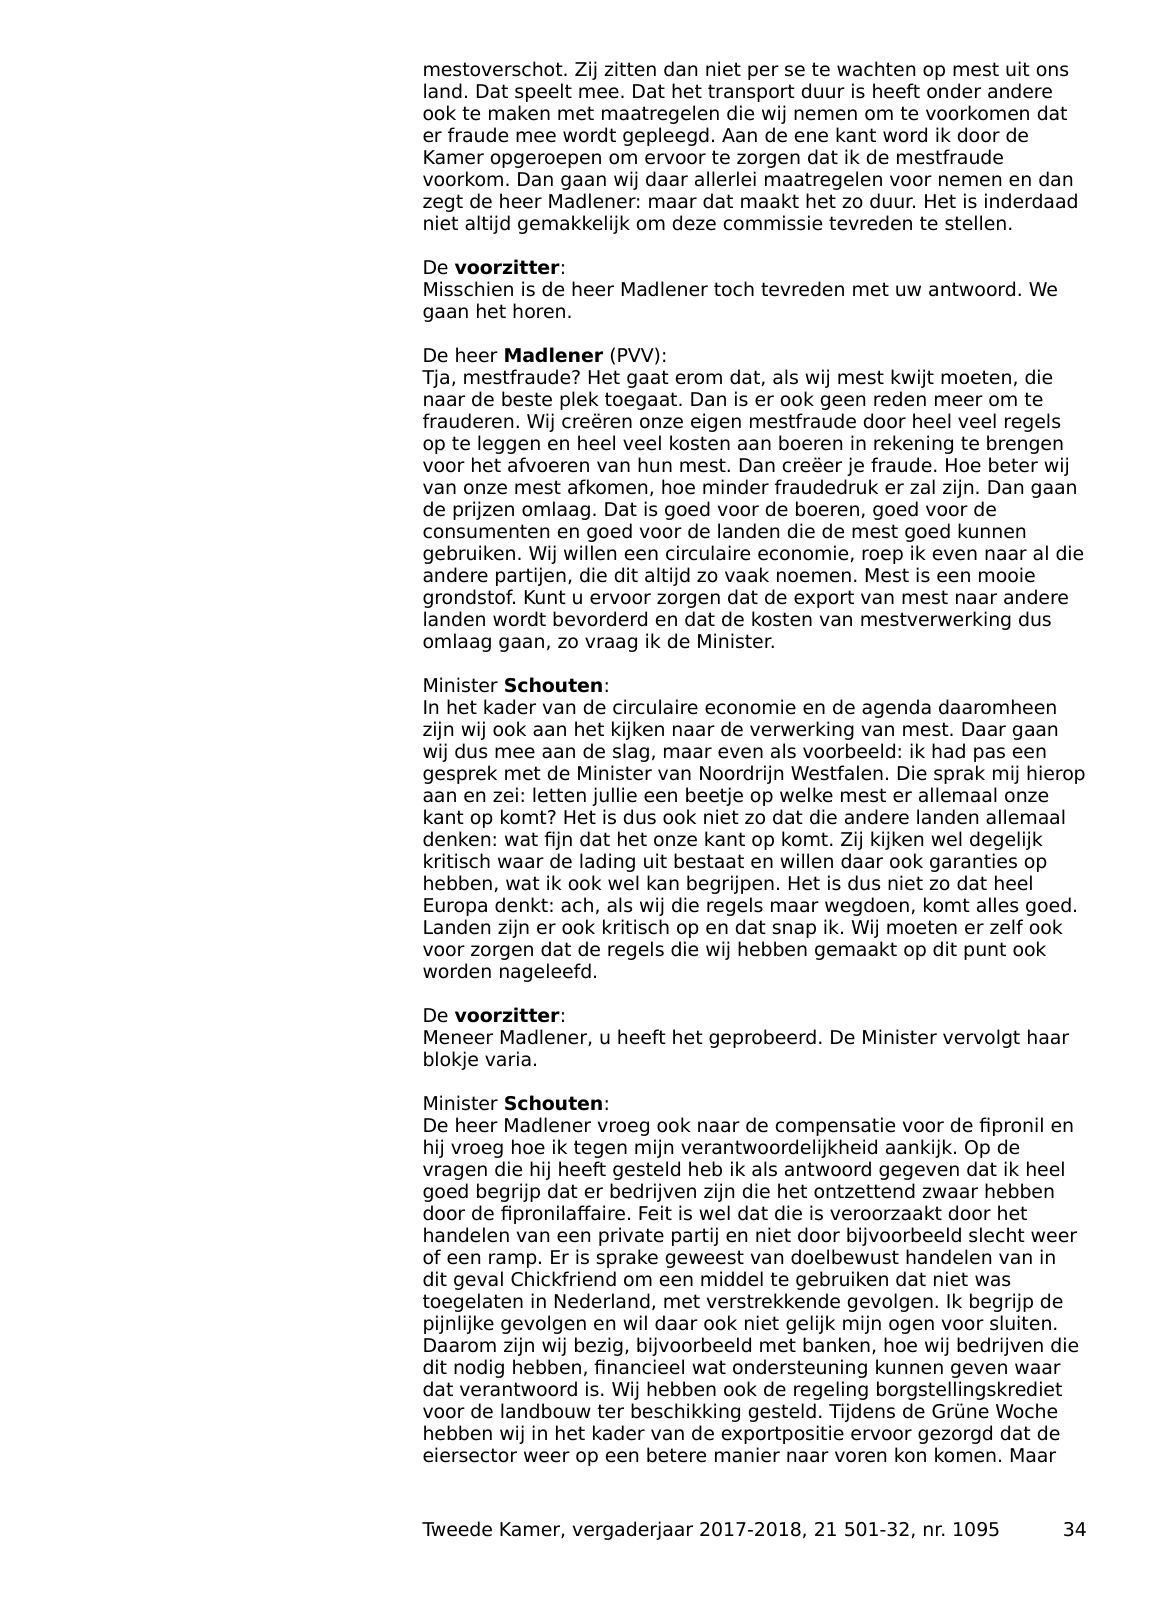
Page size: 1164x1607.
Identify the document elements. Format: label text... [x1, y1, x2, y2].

text De voorzitter: [422, 1005, 1087, 1027]
text Misschien is de heer Madlener toch tevreden met uw antwoord. We gaan het horen. [422, 279, 1087, 323]
text De voorzitter: [422, 257, 1087, 279]
text Tja, mestfraude? Het gaat erom dat, als wij mest kwijt moeten, die naar de beste plek toegaat. Dan is er ook geen reden meer om te frauderen. Wij creëren onze eigen mestfraude door heel veel regels op te leggen en heel veel kosten aan boeren in rekening te brengen voor het afvoeren van hun mest. Dan creëer je fraude. Hoe beter wij van onze mest afkomen, hoe minder fraudedruk er zal zijn. Dan gaan de prijzen omlaag. Dat is goed voor de boeren, goed voor de consumenten en goed voor de landen die de mest goed kunnen gebruiken. Wij willen een circulaire economie, roep ik even naar al die andere partijen, die dit altijd zo vaak noemen. Mest is een mooie grondstof. Kunt u ervoor zorgen dat de export van mest naar andere landen wordt bevorderd en dat de kosten van mestverwerking dus omlaag gaan, zo vraag ik de Minister. [422, 367, 1087, 653]
text mestoverschot. Zij zitten dan niet per se te wachten op mest uit ons land. Dat speelt mee. Dat het transport duur is heeft onder andere ook te maken met maatregelen die wij nemen om te voorkomen dat er fraude mee wordt gepleegd. Aan de ene kant word ik door de Kamer opgeroepen om ervoor te zorgen dat ik de mestfraude voorkom. Dan gaan wij daar allerlei maatregelen voor nemen en dan zegt de heer Madlener: maar dat maakt het zo duur. Het is inderdaad niet altijd gemakkelijk om deze commissie tevreden te stellen. [422, 59, 1087, 235]
text Minister Schouten: [422, 1093, 1087, 1115]
text In het kader van de circulaire economie en de agenda daaromheen zijn wij ook aan het kijken naar de verwerking van mest. Daar gaan wij dus mee aan de slag, maar even als voorbeeld: ik had pas een gesprek met de Minister van Noordrijn Westfalen. Die sprak mij hierop aan en zei: letten jullie een beetje op welke mest er allemaal onze kant op komt? Het is dus ook niet zo dat die andere landen allemaal denken: wat fijn dat het onze kant op komt. Zij kijken wel degelijk kritisch waar de lading uit bestaat en willen daar ook garanties op hebben, wat ik ook wel kan begrijpen. Het is dus niet zo dat heel Europa denkt: ach, als wij die regels maar wegdoen, komt alles goed. Landen zijn er ook kritisch op en dat snap ik. Wij moeten er zelf ook voor zorgen dat de regels die wij hebben gemaakt op dit punt ook worden nageleefd. [422, 697, 1087, 983]
text De heer Madlener vroeg ook naar de compensatie voor de fipronil en hij vroeg hoe ik tegen mijn verantwoordelijkheid aankijk. Op de vragen die hij heeft gesteld heb ik als antwoord gegeven dat ik heel goed begrijp dat er bedrijven zijn die het ontzettend zwaar hebben door de fipronilaffaire. Feit is wel dat die is veroorzaakt door het handelen van een private partij en niet door bijvoorbeeld slecht weer of een ramp. Er is sprake geweest van doelbewust handelen van in dit geval Chickfriend om een middel te gebruiken dat niet was toegelaten in Nederland, met verstrekkende gevolgen. Ik begrijp de pijnlijke gevolgen en wil daar ook niet gelijk mijn ogen voor sluiten. Daarom zijn wij bezig, bijvoorbeeld met banken, hoe wij bedrijven die dit nodig hebben, financieel wat ondersteuning kunnen geven waar dat verantwoord is. Wij hebben ook de regeling borgstellingskrediet voor de landbouw ter beschikking gesteld. Tijdens de Grüne Woche hebben wij in het kader van de exportpositie ervoor gezorgd dat de eiersector weer op een betere manier naar voren kon komen. Maar [422, 1115, 1087, 1467]
text Meneer Madlener, u heeft het geprobeerd. De Minister vervolgt haar blokje varia. [422, 1027, 1087, 1071]
text Minister Schouten: [422, 675, 1087, 697]
text De heer Madlener (PVV): [422, 345, 1087, 367]
